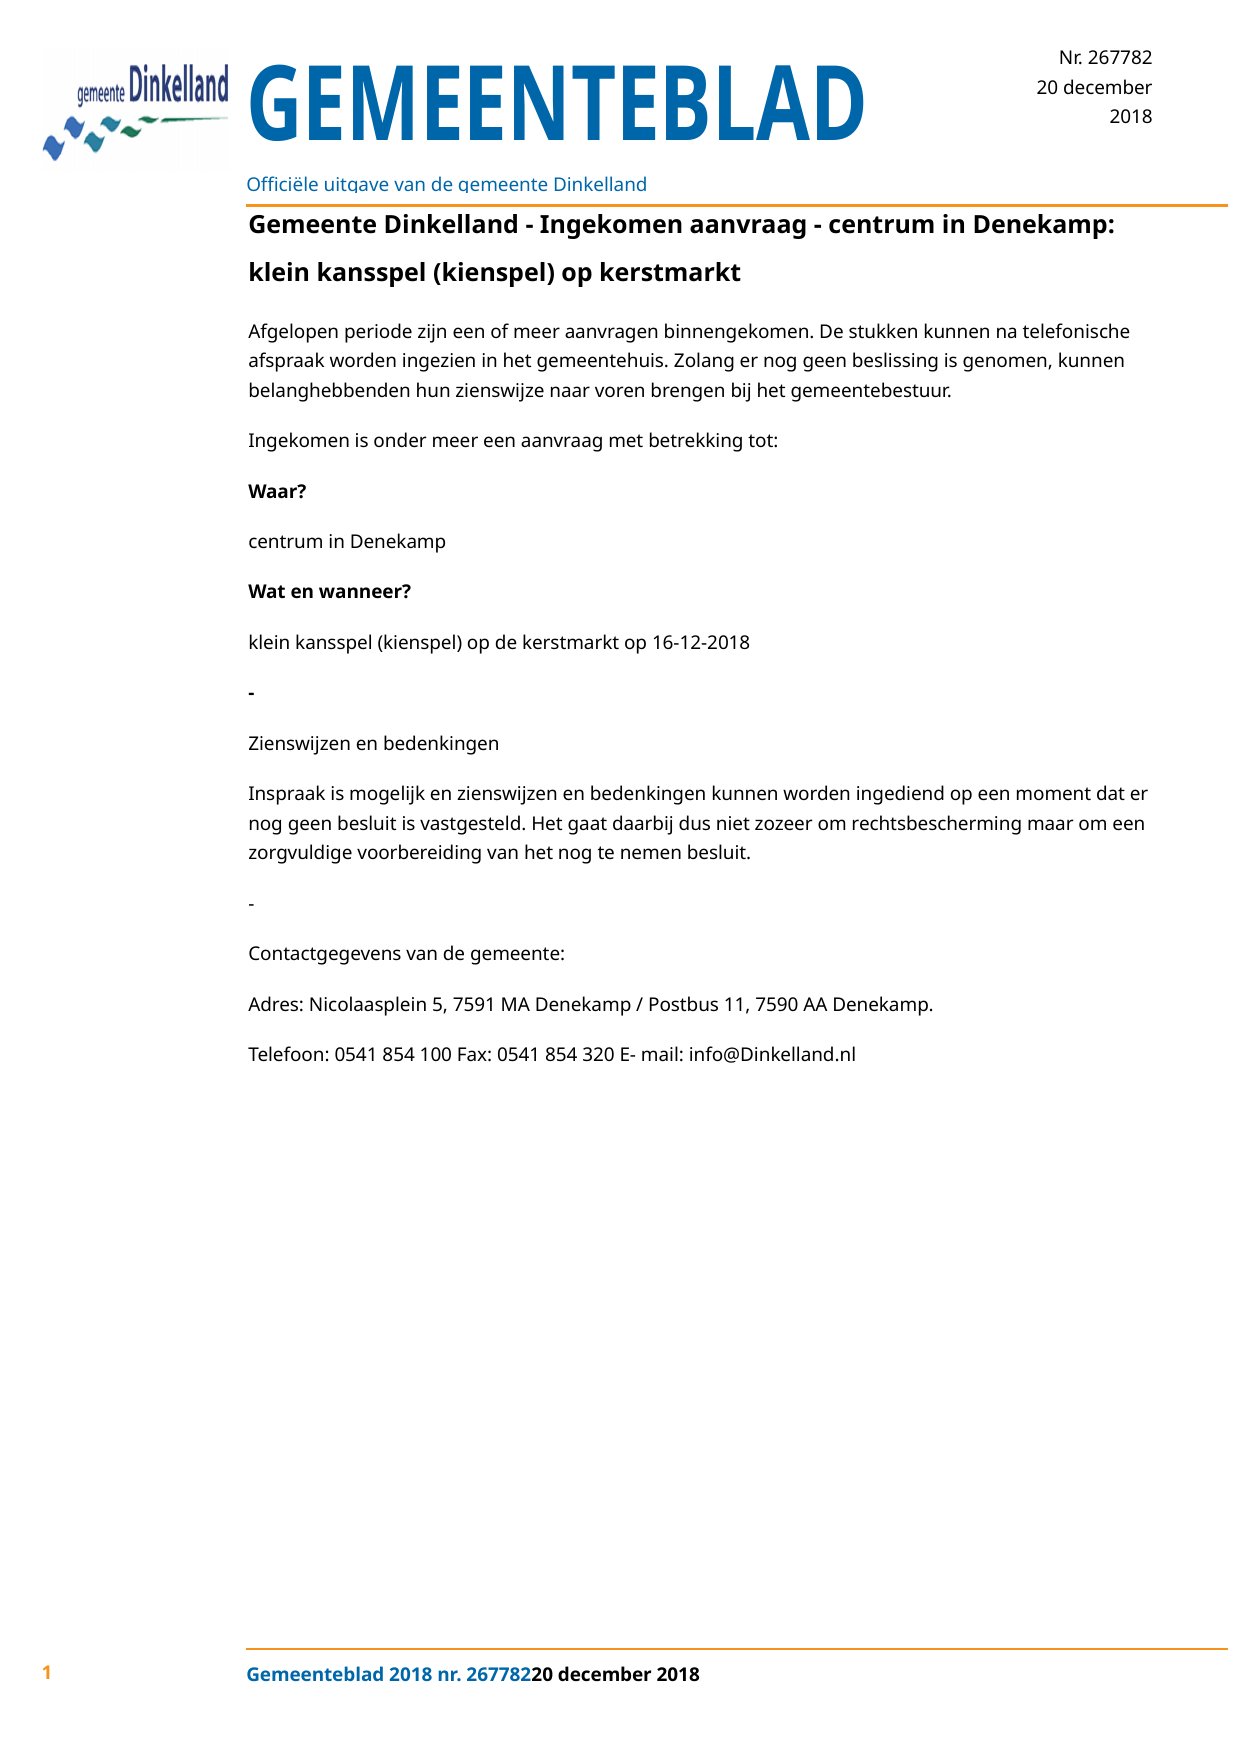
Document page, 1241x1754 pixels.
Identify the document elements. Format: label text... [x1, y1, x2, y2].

text Telefoon: 0541 854 100 Fax: 0541 854 320 E- mail: info@Dinkelland.nl [248, 1041, 1152, 1067]
text Contactgegevens van de gemeente: [248, 940, 1152, 966]
text Gemeente Dinkelland - Ingekomen aanvraag - centrum in Denekamp: klein kansspel (kienspel) op kerstmarkt [248, 207, 1152, 288]
text Wat en wanneer? [248, 579, 1152, 604]
text Inspraak is mogelijk en zienswijzen en bedenkingen kunnen worden ingediend op een moment dat er nog geen besluit is vastgesteld. Het gaat daarbij dus niet zozeer om rechtsbescherming maar om een zorgvuldige voorbereiding van het nog te nemen besluit. [248, 780, 1152, 865]
text - [248, 679, 1152, 705]
text Zienswijzen en bedenkingen [248, 730, 1152, 756]
picture [41, 47, 231, 172]
text Afgelopen periode zijn een of meer aanvragen binnengekomen. De stukken kunnen na telefonische afspraak worden ingezien in het gemeentehuis. Zolang er nog geen beslissing is genomen, kunnen belanghebbenden hun zienswijze naar voren brengen bij het gemeentebestuur. [248, 318, 1152, 403]
text Ingekomen is onder meer een aanvraag met betrekking tot: [248, 427, 1152, 453]
text Waar? [248, 478, 1152, 504]
text - [248, 890, 1152, 916]
text klein kansspel (kienspel) op de kerstmarkt op 16-12-2018 [248, 629, 1152, 655]
text centrum in Denekamp [248, 528, 1152, 554]
text Adres: Nicolaasplein 5, 7591 MA Denekamp / Postbus 11, 7590 AA Denekamp. [248, 991, 1152, 1017]
